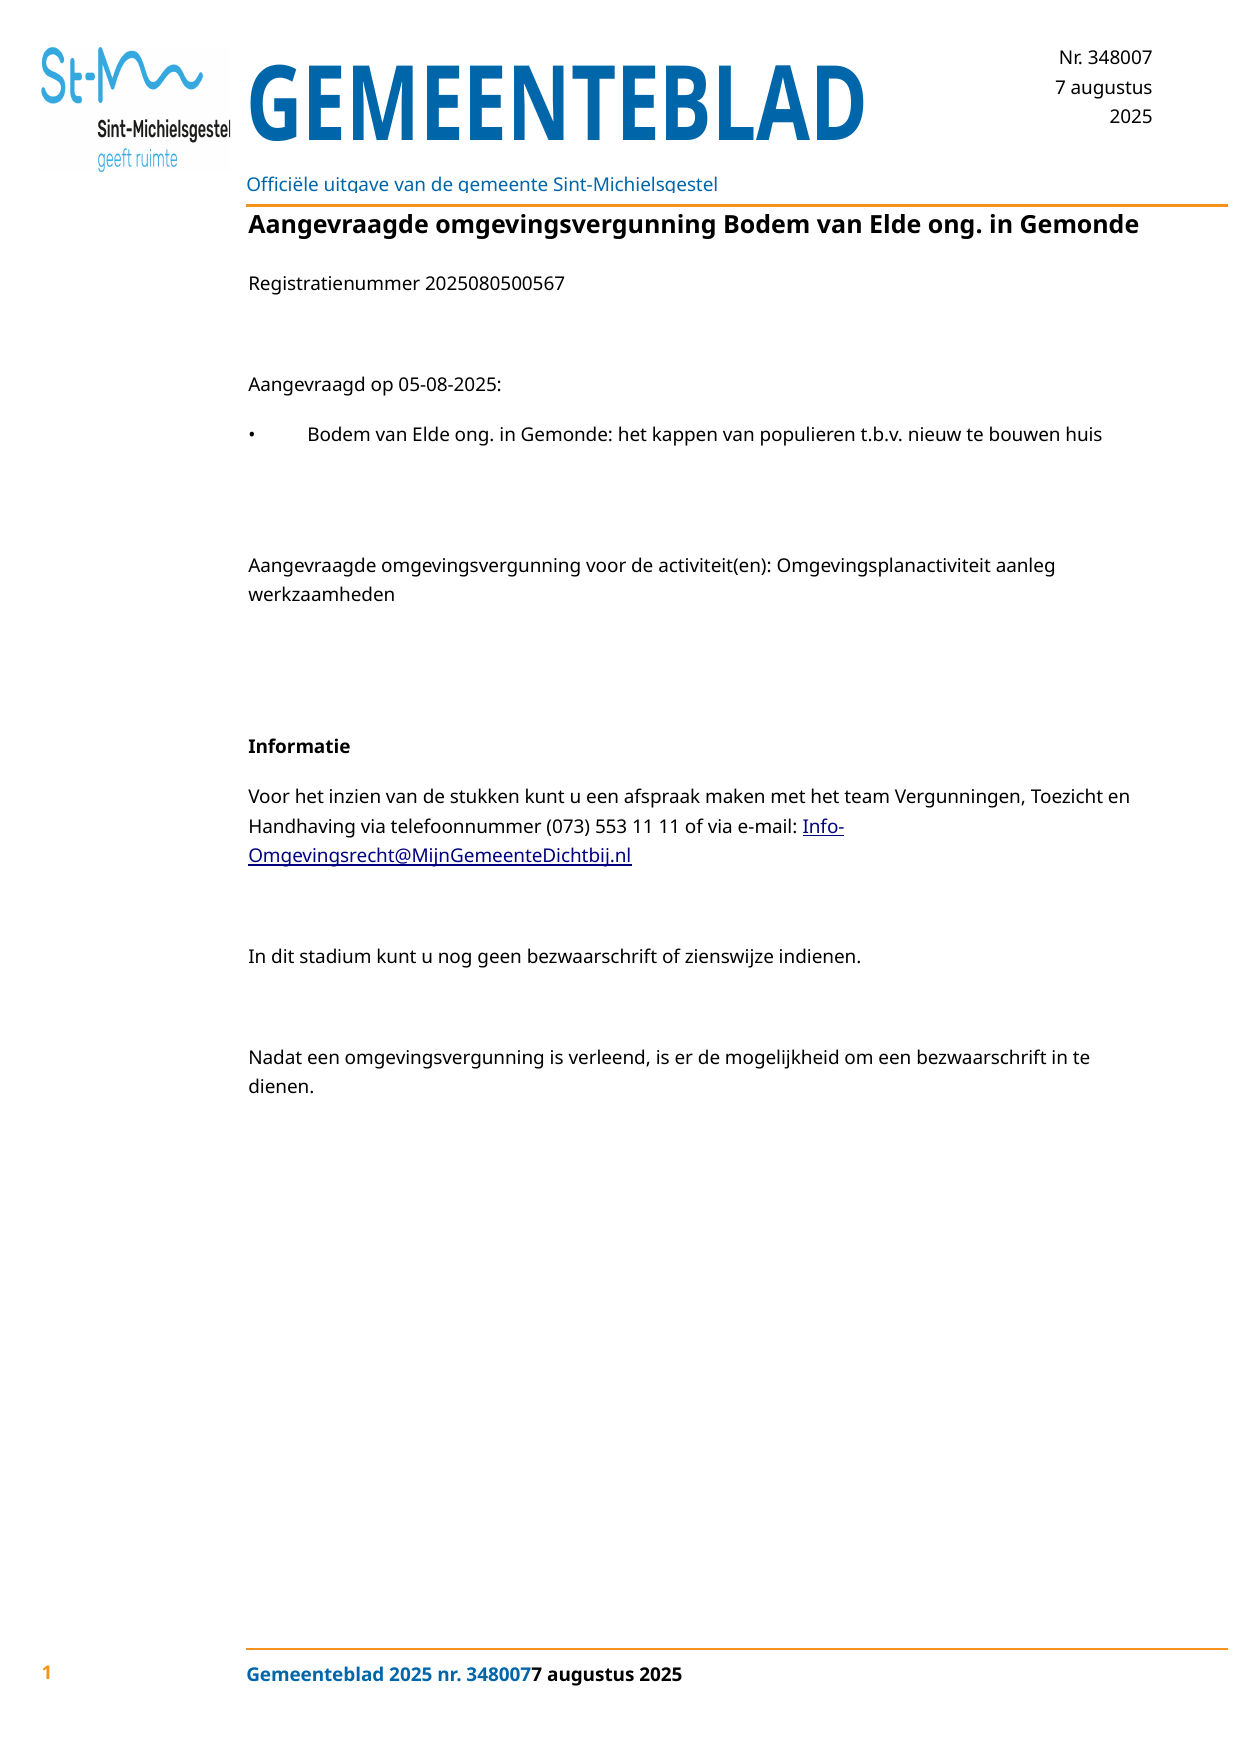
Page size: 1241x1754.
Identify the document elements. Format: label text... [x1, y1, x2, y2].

picture [41, 47, 231, 172]
text Aangevraagde omgevingsvergunning voor de activiteit(en): Omgevingsplanactiviteit aanleg werkzaamheden [248, 552, 1152, 607]
text Registratienummer 2025080500567 [248, 270, 1152, 296]
list Bodem van Elde ong. in Gemonde: het kappen van populieren t.b.v. nieuw te bouwen huis [248, 422, 1152, 447]
text In dit stadium kunt u nog geen bezwaarschrift of zienswijze indienen. [248, 943, 1152, 969]
text Informatie [248, 733, 1152, 758]
text Nadat een omgevingsvergunning is verleend, is er de mogelijkheid om een bezwaarschrift in te dienen. [248, 1044, 1152, 1099]
text Voor het inzien van de stukken kunt u een afspraak maken met het team Vergunningen, Toezicht en Handhaving via telefoonnummer (073) 553 11 11 of via e-mail: Info-Omgevingsrecht@MijnGemeenteDichtbij.nl [248, 783, 1152, 868]
text Aangevraagd op 05-08-2025: [248, 371, 1152, 397]
text Aangevraagde omgevingsvergunning Bodem van Elde ong. in Gemonde [248, 207, 1152, 241]
